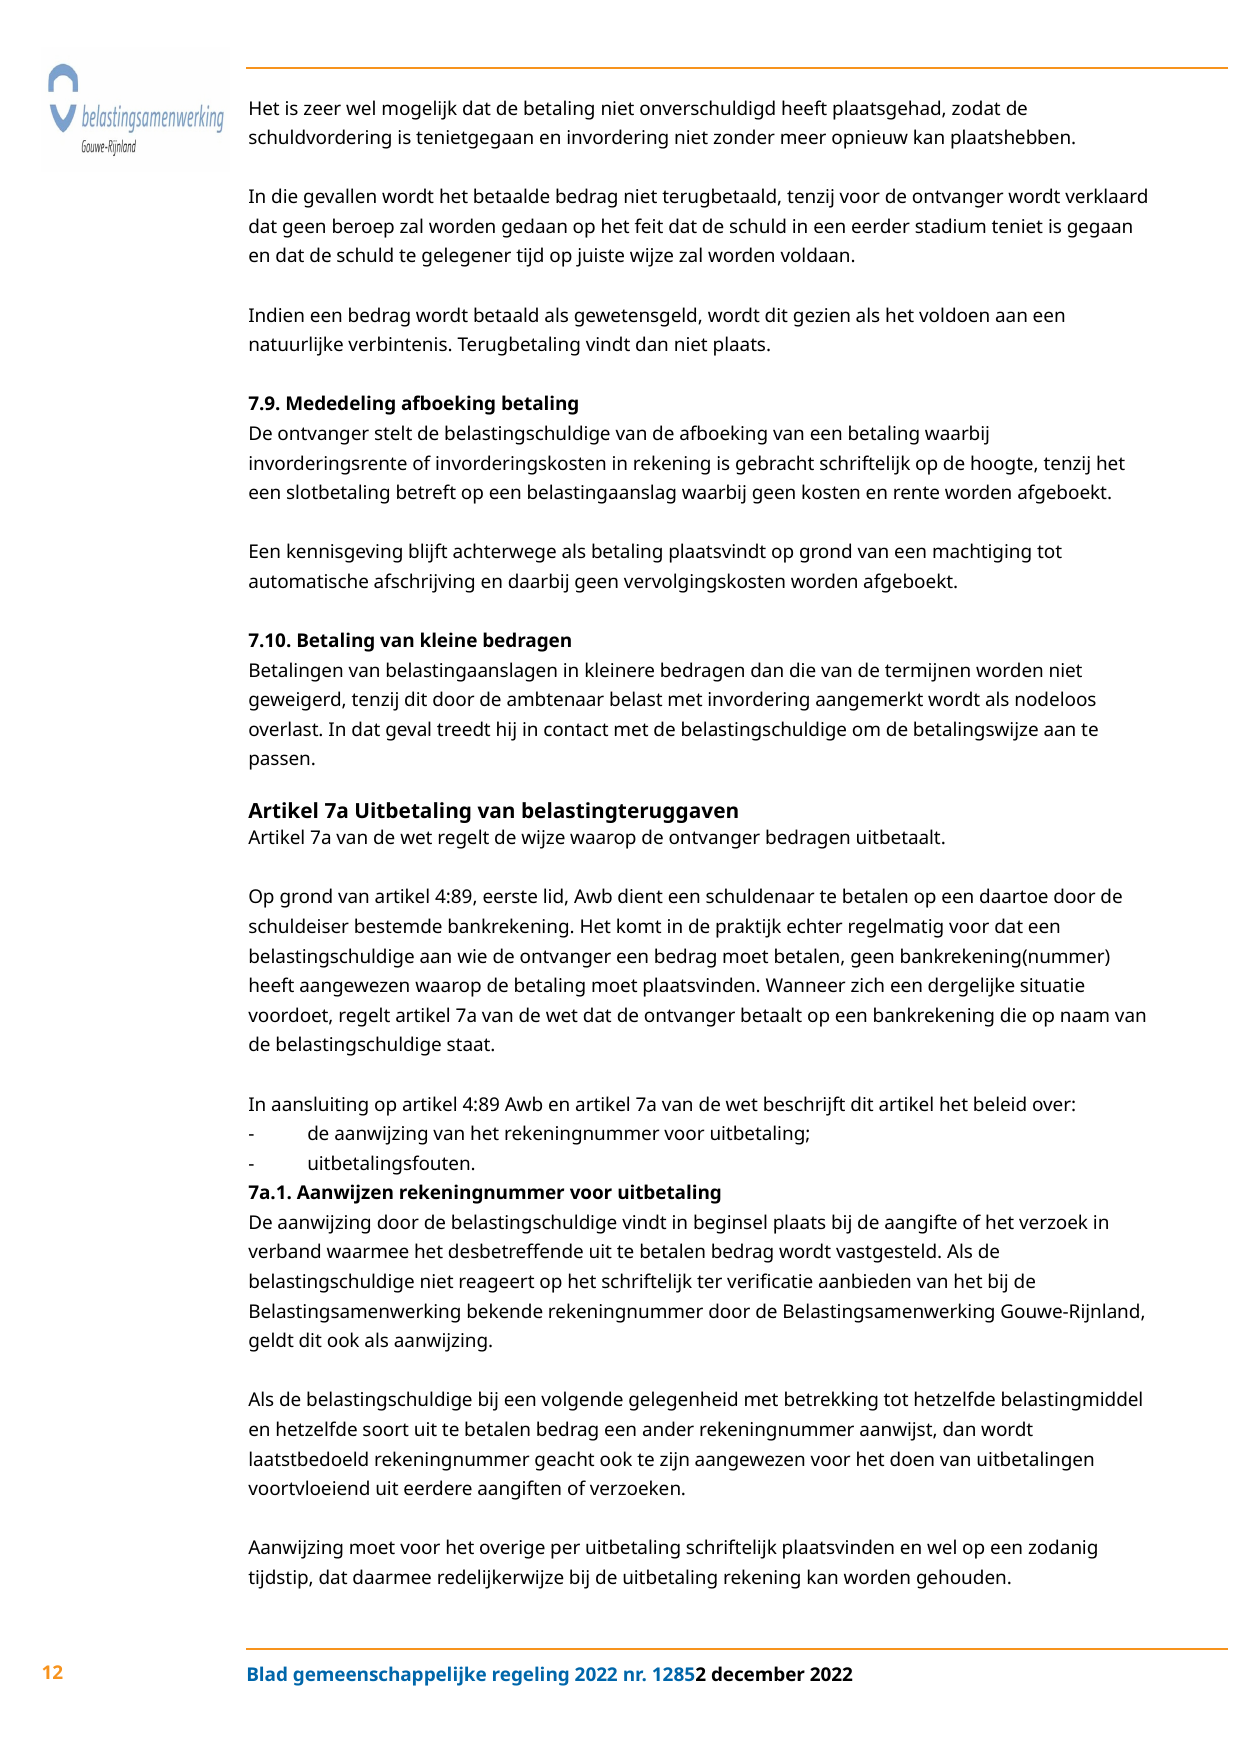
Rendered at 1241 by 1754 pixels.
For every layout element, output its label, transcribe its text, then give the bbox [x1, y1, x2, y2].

text Artikel 7a Uitbetaling van belastingteruggaven [248, 796, 1152, 824]
text Een kennisgeving blijft achterwege als betaling plaatsvindt op grond van een machtiging tot automatische afschrijving en daarbij geen vervolgingskosten worden afgeboekt. [248, 538, 1152, 594]
text In aansluiting op artikel 4:89 Awb en artikel 7a van de wet beschrijft dit artikel het beleid over: [248, 1091, 1152, 1116]
text De ontvanger stelt de belastingschuldige van de afboeking van een betaling waarbij invorderingsrente of invorderingskosten in rekening is gebracht schriftelijk op de hoogte, tenzij het een slotbetaling betreft op een belastingaanslag waarbij geen kosten en rente worden afgeboekt. [248, 420, 1152, 505]
text Als de belastingschuldige bij een volgende gelegenheid met betrekking tot hetzelfde belastingmiddel en hetzelfde soort uit te betalen bedrag een ander rekeningnummer aanwijst, dan wordt laatstbedoeld rekeningnummer geacht ook te zijn aangewezen voor het doen van uitbetalingen voortvloeiend uit eerdere aangiften of verzoeken. [248, 1387, 1152, 1501]
text Aanwijzing moet voor het overige per uitbetaling schriftelijk plaatsvinden en wel op een zodanig tijdstip, dat daarmee redelijkerwijze bij de uitbetaling rekening kan worden gehouden. [248, 1534, 1152, 1590]
picture [41, 47, 231, 172]
text Artikel 7a van de wet regelt de wijze waarop de ontvanger bedragen uitbetaalt. [248, 824, 1152, 850]
text 7.10. Betaling van kleine bedragen [248, 627, 1152, 653]
list uitbetalingsfouten. [248, 1150, 1152, 1176]
text 7a.1. Aanwijzen rekeningnummer voor uitbetaling [248, 1179, 1152, 1205]
text In die gevallen wordt het betaalde bedrag niet terugbetaald, tenzij voor de ontvanger wordt verklaard dat geen beroep zal worden gedaan op het feit dat de schuld in een eerder stadium teniet is gegaan en dat de schuld te gelegener tijd op juiste wijze zal worden voldaan. [248, 183, 1152, 268]
text Het is zeer wel mogelijk dat de betaling niet onverschuldigd heeft plaatsgehad, zodat de schuldvordering is tenietgegaan en invordering niet zonder meer opnieuw kan plaatshebben. [248, 95, 1152, 150]
text Betalingen van belastingaanslagen in kleinere bedragen dan die van de termijnen worden niet geweigerd, tenzij dit door de ambtenaar belast met invordering aangemerkt wordt als nodeloos overlast. In dat geval treedt hij in contact met de belastingschuldige om de betalingswijze aan te passen. [248, 657, 1152, 771]
text De aanwijzing door de belastingschuldige vindt in beginsel plaats bij de aangifte of het verzoek in verband waarmee het desbetreffende uit te betalen bedrag wordt vastgesteld. Als de belastingschuldige niet reageert op het schriftelijk ter verificatie aanbieden van het bij de Belastingsamenwerking bekende rekeningnummer door de Belastingsamenwerking Gouwe-Rijnland, geldt dit ook als aanwijzing. [248, 1209, 1152, 1353]
list de aanwijzing van het rekeningnummer voor uitbetaling; [248, 1120, 1152, 1146]
text Op grond van artikel 4:89, eerste lid, Awb dient een schuldenaar te betalen op een daartoe door de schuldeiser bestemde bankrekening. Het komt in de praktijk echter regelmatig voor dat een belastingschuldige aan wie de ontvanger een bedrag moet betalen, geen bankrekening(nummer) heeft aangewezen waarop de betaling moet plaatsvinden. Wanneer zich een dergelijke situatie voordoet, regelt artikel 7a van de wet dat de ontvanger betaalt op een bankrekening die op naam van de belastingschuldige staat. [248, 884, 1152, 1057]
text Indien een bedrag wordt betaald als gewetensgeld, wordt dit gezien als het voldoen aan een natuurlijke verbintenis. Terugbetaling vindt dan niet plaats. [248, 302, 1152, 357]
text 7.9. Mededeling afboeking betaling [248, 391, 1152, 416]
